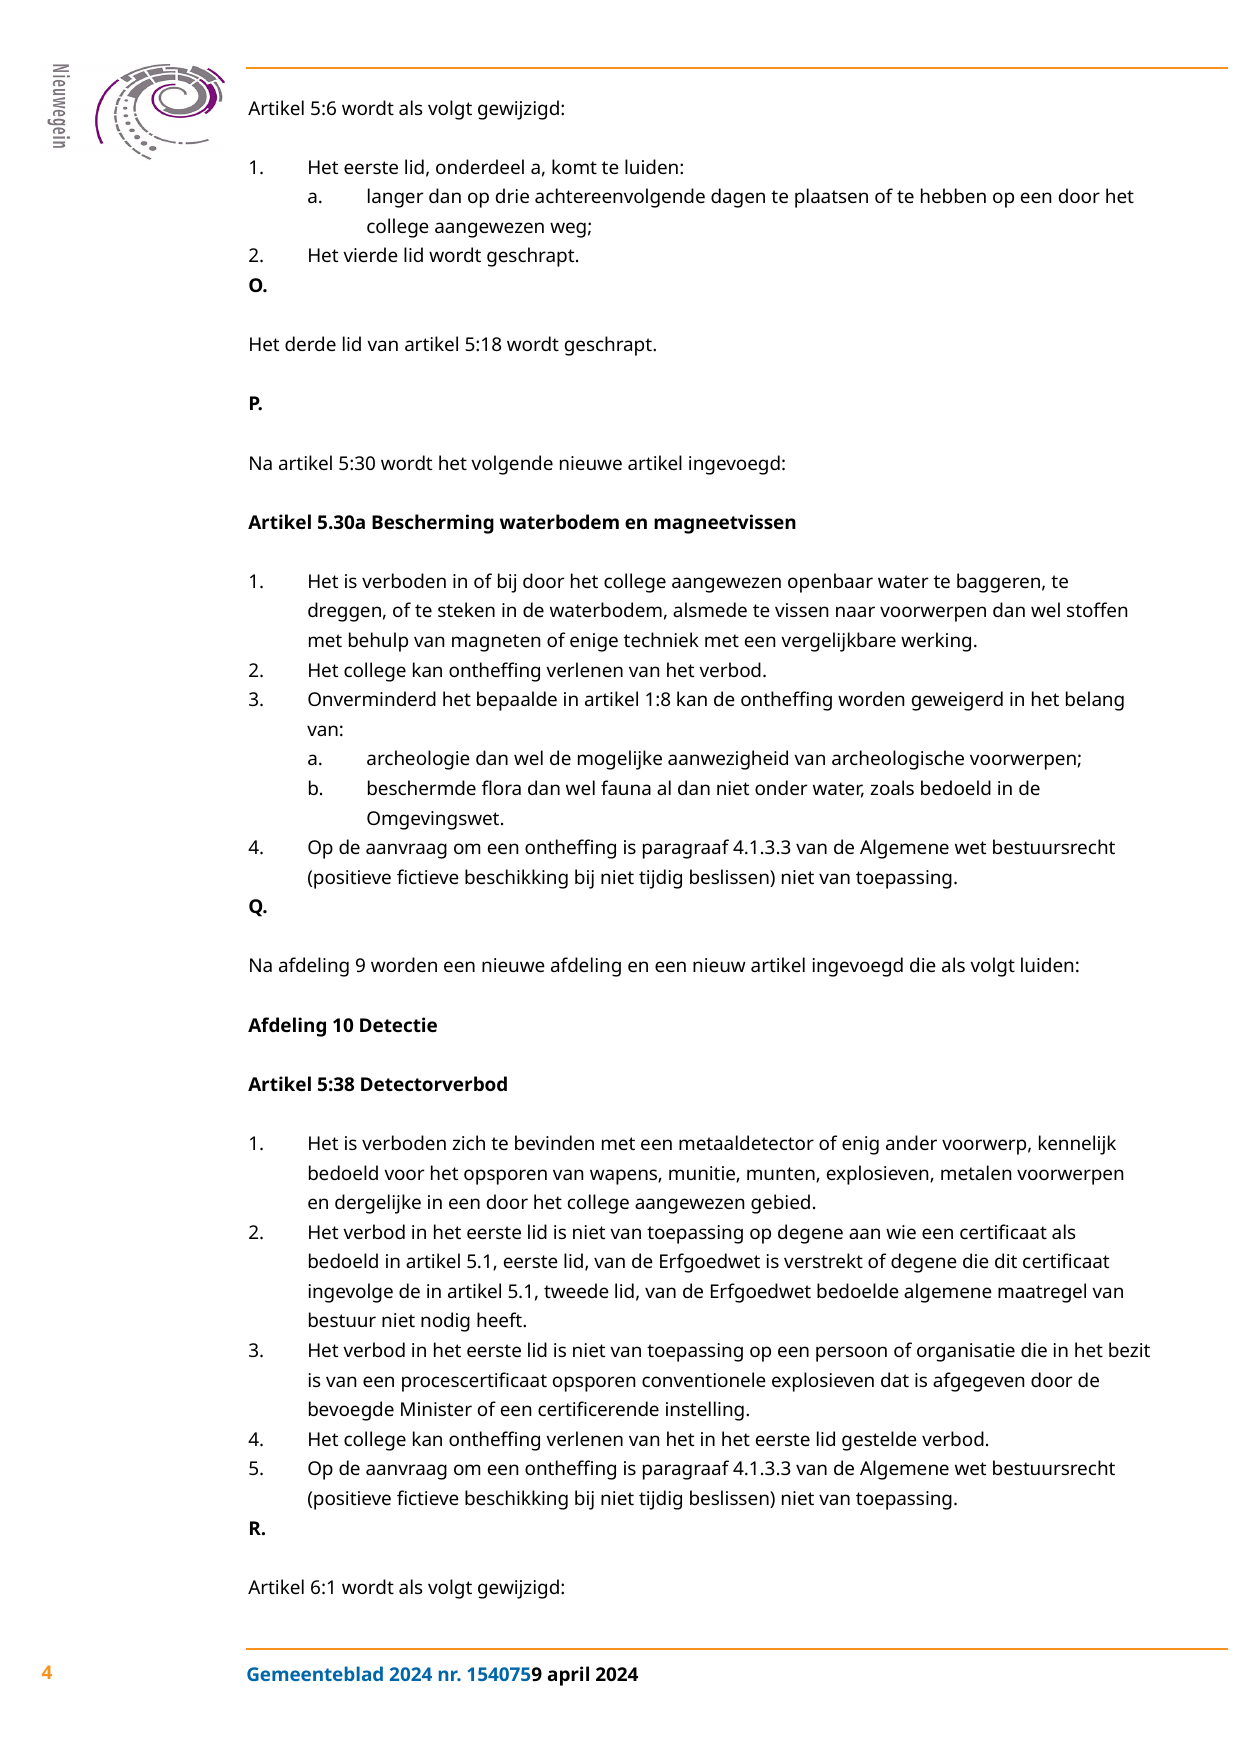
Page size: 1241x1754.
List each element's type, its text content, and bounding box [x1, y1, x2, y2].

text Artikel 5:38 Detectorverbod [248, 1071, 1152, 1097]
list Het college kan ontheffing verlenen van het in het eerste lid gestelde verbod. [248, 1426, 1152, 1452]
list Op de aanvraag om een ontheffing is paragraaf 4.1.3.3 van de Algemene wet bestuursrecht (positieve fictieve beschikking bij niet tijdig beslissen) niet van toepassing. [248, 1456, 1152, 1511]
text Het derde lid van artikel 5:18 wordt geschrapt. [248, 331, 1152, 357]
list Onverminderd het bepaalde in artikel 1:8 kan de ontheffing worden geweigerd in het belang van: [248, 686, 1152, 742]
picture [41, 47, 231, 172]
text Artikel 6:1 wordt als volgt gewijzigd: [248, 1574, 1152, 1600]
list beschermde flora dan wel fauna al dan niet onder water, zoals bedoeld in de Omgevingswet. [307, 775, 1152, 831]
list Het vierde lid wordt geschrapt. [248, 243, 1152, 268]
text Na afdeling 9 worden een nieuwe afdeling en een nieuw artikel ingevoegd die als volgt luiden: [248, 953, 1152, 978]
text Artikel 5.30a Bescherming waterbodem en magneetvissen [248, 509, 1152, 535]
text O. [248, 272, 1152, 298]
text Afdeling 10 Detectie [248, 1012, 1152, 1038]
list Op de aanvraag om een ontheffing is paragraaf 4.1.3.3 van de Algemene wet bestuursrecht (positieve fictieve beschikking bij niet tijdig beslissen) niet van toepassing. [248, 834, 1152, 890]
list archeologie dan wel de mogelijke aanwezigheid van archeologische voorwerpen; [307, 746, 1152, 771]
list Het verbod in het eerste lid is niet van toepassing op een persoon of organisatie die in het bezit is van een procescertificaat opsporen conventionele explosieven dat is afgegeven door de bevoegde Minister of een certificerende instelling. [248, 1337, 1152, 1422]
text Artikel 5:6 wordt als volgt gewijzigd: [248, 95, 1152, 121]
list Het eerste lid, onderdeel a, komt te luiden: [248, 154, 1152, 180]
text Q. [248, 893, 1152, 919]
text P. [248, 391, 1152, 416]
list Het is verboden zich te bevinden met een metaaldetector of enig ander voorwerp, kennelijk bedoeld voor het opsporen van wapens, munitie, munten, explosieven, metalen voorwerpen en dergelijke in een door het college aangewezen gebied. [248, 1130, 1152, 1215]
list Het verbod in het eerste lid is niet van toepassing op degene aan wie een certificaat als bedoeld in artikel 5.1, eerste lid, van de Erfgoedwet is verstrekt of degene die dit certificaat ingevolge de in artikel 5.1, tweede lid, van de Erfgoedwet bedoelde algemene maatregel van bestuur niet nodig heeft. [248, 1219, 1152, 1333]
list Het is verboden in of bij door het college aangewezen openbaar water te baggeren, te dreggen, of te steken in de waterbodem, alsmede te vissen naar voorwerpen dan wel stoffen met behulp van magneten of enige techniek met een vergelijkbare werking. [248, 568, 1152, 653]
list Het college kan ontheffing verlenen van het verbod. [248, 657, 1152, 683]
list langer dan op drie achtereenvolgende dagen te plaatsen of te hebben op een door het college aangewezen weg; [307, 183, 1152, 239]
text Na artikel 5:30 wordt het volgende nieuwe artikel ingevoegd: [248, 450, 1152, 476]
text R. [248, 1515, 1152, 1541]
